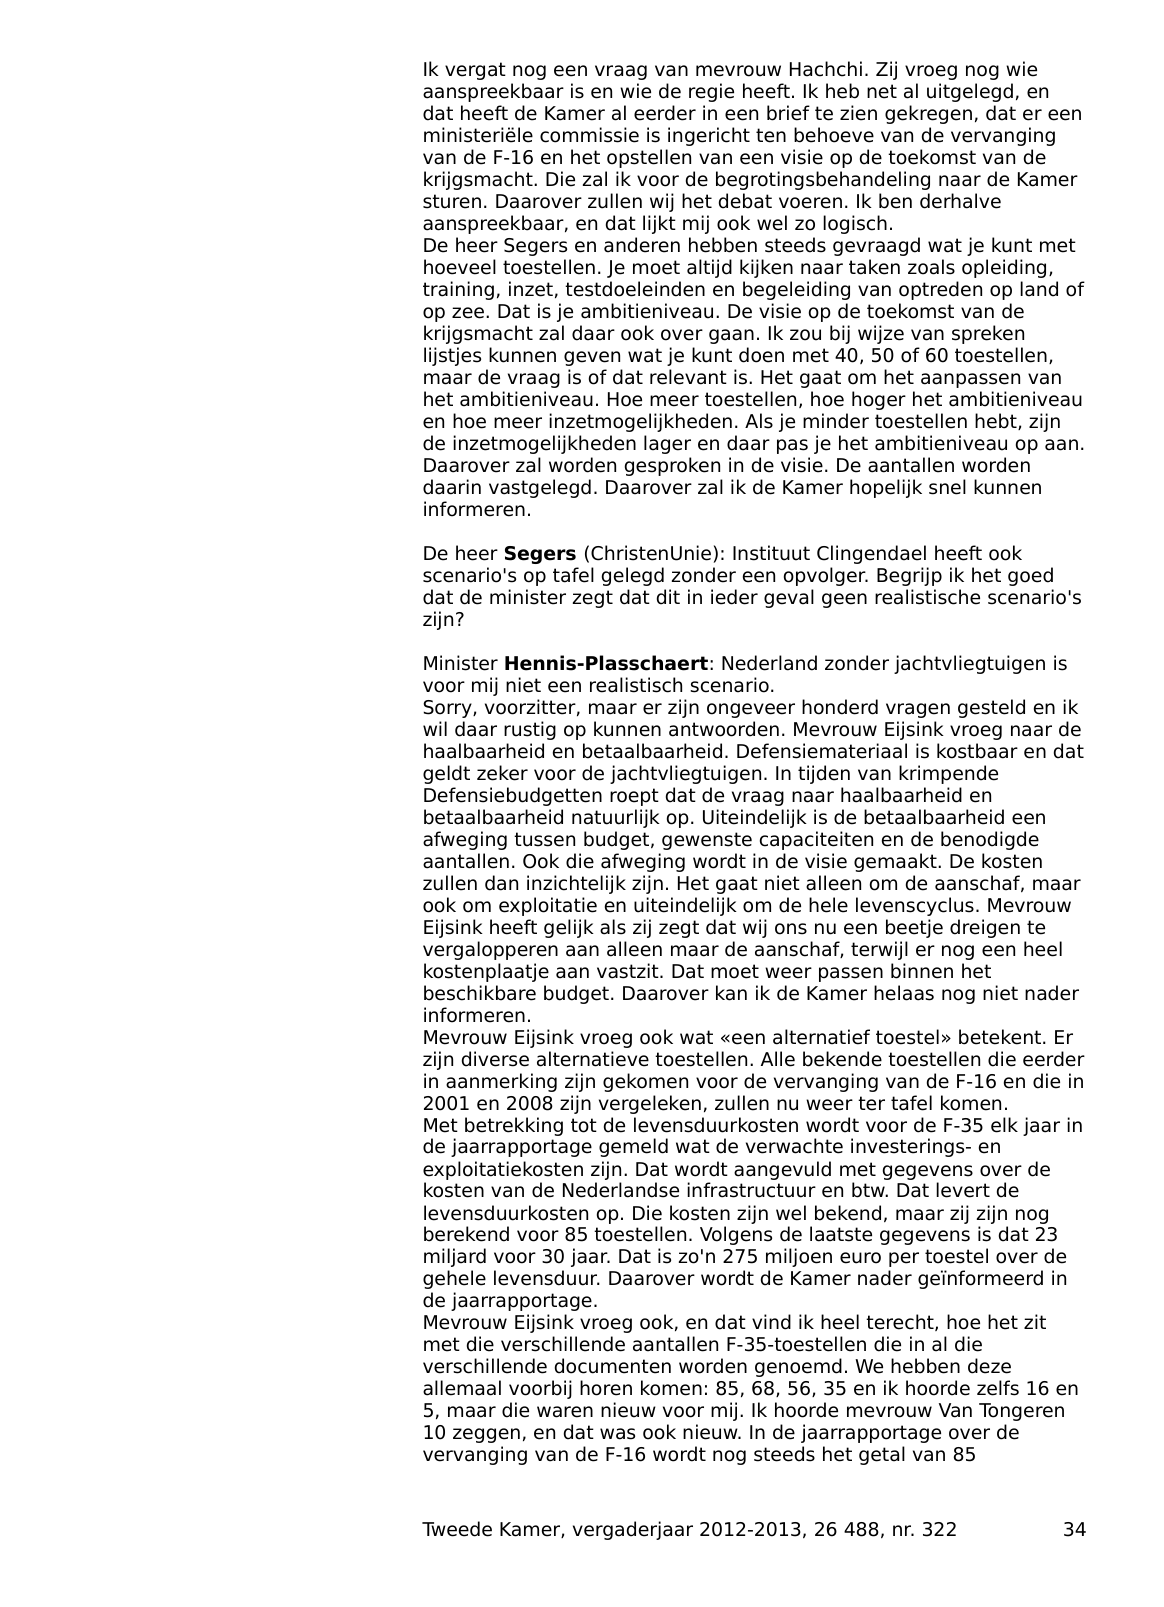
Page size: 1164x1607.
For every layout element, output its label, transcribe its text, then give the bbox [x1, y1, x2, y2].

text Ik vergat nog een vraag van mevrouw Hachchi. Zij vroeg nog wie aanspreekbaar is en wie de regie heeft. Ik heb net al uitgelegd, en dat heeft de Kamer al eerder in een brief te zien gekregen, dat er een ministeriële commissie is ingericht ten behoeve van de vervanging van de F-16 en het opstellen van een visie op de toekomst van de krijgsmacht. Die zal ik voor de begrotingsbehandeling naar de Kamer sturen. Daarover zullen wij het debat voeren. Ik ben derhalve aanspreekbaar, en dat lijkt mij ook wel zo logisch. [422, 59, 1087, 235]
text Met betrekking tot de levensduurkosten wordt voor de F-35 elk jaar in de jaarrapportage gemeld wat de verwachte investerings- en exploitatiekosten zijn. Dat wordt aangevuld met gegevens over de kosten van de Nederlandse infrastructuur en btw. Dat levert de levensduurkosten op. Die kosten zijn wel bekend, maar zij zijn nog berekend voor 85 toestellen. Volgens de laatste gegevens is dat 23 miljard voor 30 jaar. Dat is zo'n 275 miljoen euro per toestel over de gehele levensduur. Daarover wordt de Kamer nader geïnformeerd in de jaarrapportage. [422, 1114, 1087, 1312]
text Minister Hennis-Plasschaert: Nederland zonder jachtvliegtuigen is voor mij niet een realistisch scenario. [422, 653, 1087, 697]
text Sorry, voorzitter, maar er zijn ongeveer honderd vragen gesteld en ik wil daar rustig op kunnen antwoorden. Mevrouw Eijsink vroeg naar de haalbaarheid en betaalbaarheid. Defensiemateriaal is kostbaar en dat geldt zeker voor de jachtvliegtuigen. In tijden van krimpende Defensiebudgetten roept dat de vraag naar haalbaarheid en betaalbaarheid natuurlijk op. Uiteindelijk is de betaalbaarheid een afweging tussen budget, gewenste capaciteiten en de benodigde aantallen. Ook die afweging wordt in de visie gemaakt. De kosten zullen dan inzichtelijk zijn. Het gaat niet alleen om de aanschaf, maar ook om exploitatie en uiteindelijk om de hele levenscyclus. Mevrouw Eijsink heeft gelijk als zij zegt dat wij ons nu een beetje dreigen te vergalopperen aan alleen maar de aanschaf, terwijl er nog een heel kostenplaatje aan vastzit. Dat moet weer passen binnen het beschikbare budget. Daarover kan ik de Kamer helaas nog niet nader informeren. [422, 697, 1087, 1027]
text De heer Segers (ChristenUnie): Instituut Clingendael heeft ook scenario's op tafel gelegd zonder een opvolger. Begrijp ik het goed dat de minister zegt dat dit in ieder geval geen realistische scenario's zijn? [422, 543, 1087, 631]
text Mevrouw Eijsink vroeg ook, en dat vind ik heel terecht, hoe het zit met die verschillende aantallen F-35-toestellen die in al die verschillende documenten worden genoemd. We hebben deze allemaal voorbij horen komen: 85, 68, 56, 35 en ik hoorde zelfs 16 en 5, maar die waren nieuw voor mij. Ik hoorde mevrouw Van Tongeren 10 zeggen, en dat was ook nieuw. In de jaarrapportage over de vervanging van de F-16 wordt nog steeds het getal van 85 [422, 1312, 1087, 1466]
text De heer Segers en anderen hebben steeds gevraagd wat je kunt met hoeveel toestellen. Je moet altijd kijken naar taken zoals opleiding, training, inzet, testdoeleinden en begeleiding van optreden op land of op zee. Dat is je ambitieniveau. De visie op de toekomst van de krijgsmacht zal daar ook over gaan. Ik zou bij wijze van spreken lijstjes kunnen geven wat je kunt doen met 40, 50 of 60 toestellen, maar de vraag is of dat relevant is. Het gaat om het aanpassen van het ambitieniveau. Hoe meer toestellen, hoe hoger het ambitieniveau en hoe meer inzetmogelijkheden. Als je minder toestellen hebt, zijn de inzetmogelijkheden lager en daar pas je het ambitieniveau op aan. Daarover zal worden gesproken in de visie. De aantallen worden daarin vastgelegd. Daarover zal ik de Kamer hopelijk snel kunnen informeren. [422, 235, 1087, 521]
text Mevrouw Eijsink vroeg ook wat «een alternatief toestel» betekent. Er zijn diverse alternatieve toestellen. Alle bekende toestellen die eerder in aanmerking zijn gekomen voor de vervanging van de F-16 en die in 2001 en 2008 zijn vergeleken, zullen nu weer ter tafel komen. [422, 1027, 1087, 1114]
